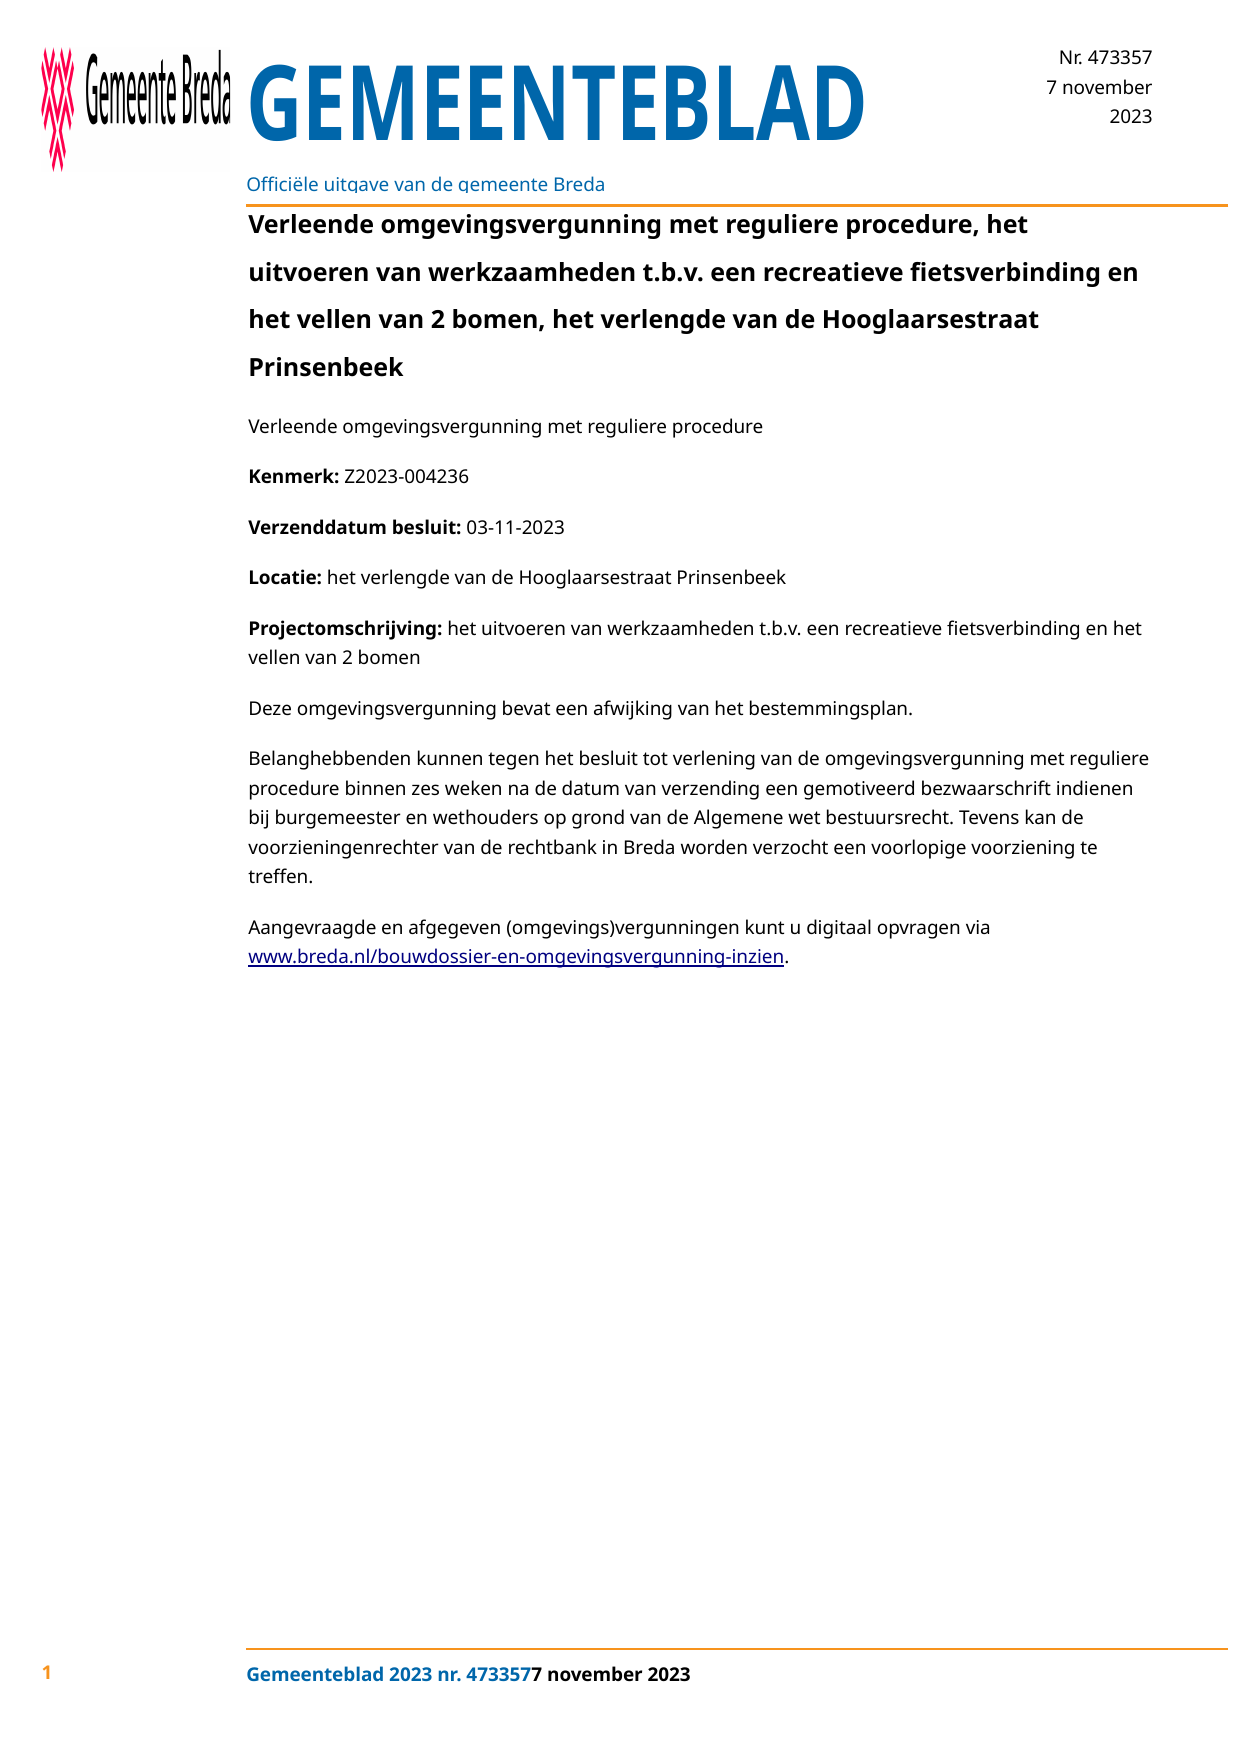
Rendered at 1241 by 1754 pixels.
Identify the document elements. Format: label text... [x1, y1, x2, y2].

text Kenmerk: Z2023-004236 [248, 463, 1152, 489]
text Locatie: het verlengde van de Hooglaarsestraat Prinsenbeek [248, 564, 1152, 590]
text Aangevraagde en afgegeven (omgevings)vergunningen kunt u digitaal opvragen via www.breda.nl/bouwdossier-en-omgevingsvergunning-inzien. [248, 914, 1152, 969]
text Deze omgevingsvergunning bevat een afwijking van het bestemmingsplan. [248, 695, 1152, 721]
text Verleende omgevingsvergunning met reguliere procedure [248, 413, 1152, 439]
text Belanghebbenden kunnen tegen het besluit tot verlening van de omgevingsvergunning met reguliere procedure binnen zes weken na de datum van verzending een gemotiveerd bezwaarschrift indienen bij burgemeester en wethouders op grond van de Algemene wet bestuursrecht. Tevens kan de voorzieningenrechter van de rechtbank in Breda worden verzocht een voorlopige voorziening te treffen. [248, 745, 1152, 889]
text Projectomschrijving: het uitvoeren van werkzaamheden t.b.v. een recreatieve fietsverbinding en het vellen van 2 bomen [248, 615, 1152, 670]
text Verleende omgevingsvergunning met reguliere procedure, het uitvoeren van werkzaamheden t.b.v. een recreatieve fietsverbinding en het vellen van 2 bomen, het verlengde van de Hooglaarsestraat Prinsenbeek [248, 207, 1152, 384]
text Verzenddatum besluit: 03-11-2023 [248, 514, 1152, 540]
picture [41, 47, 231, 172]
